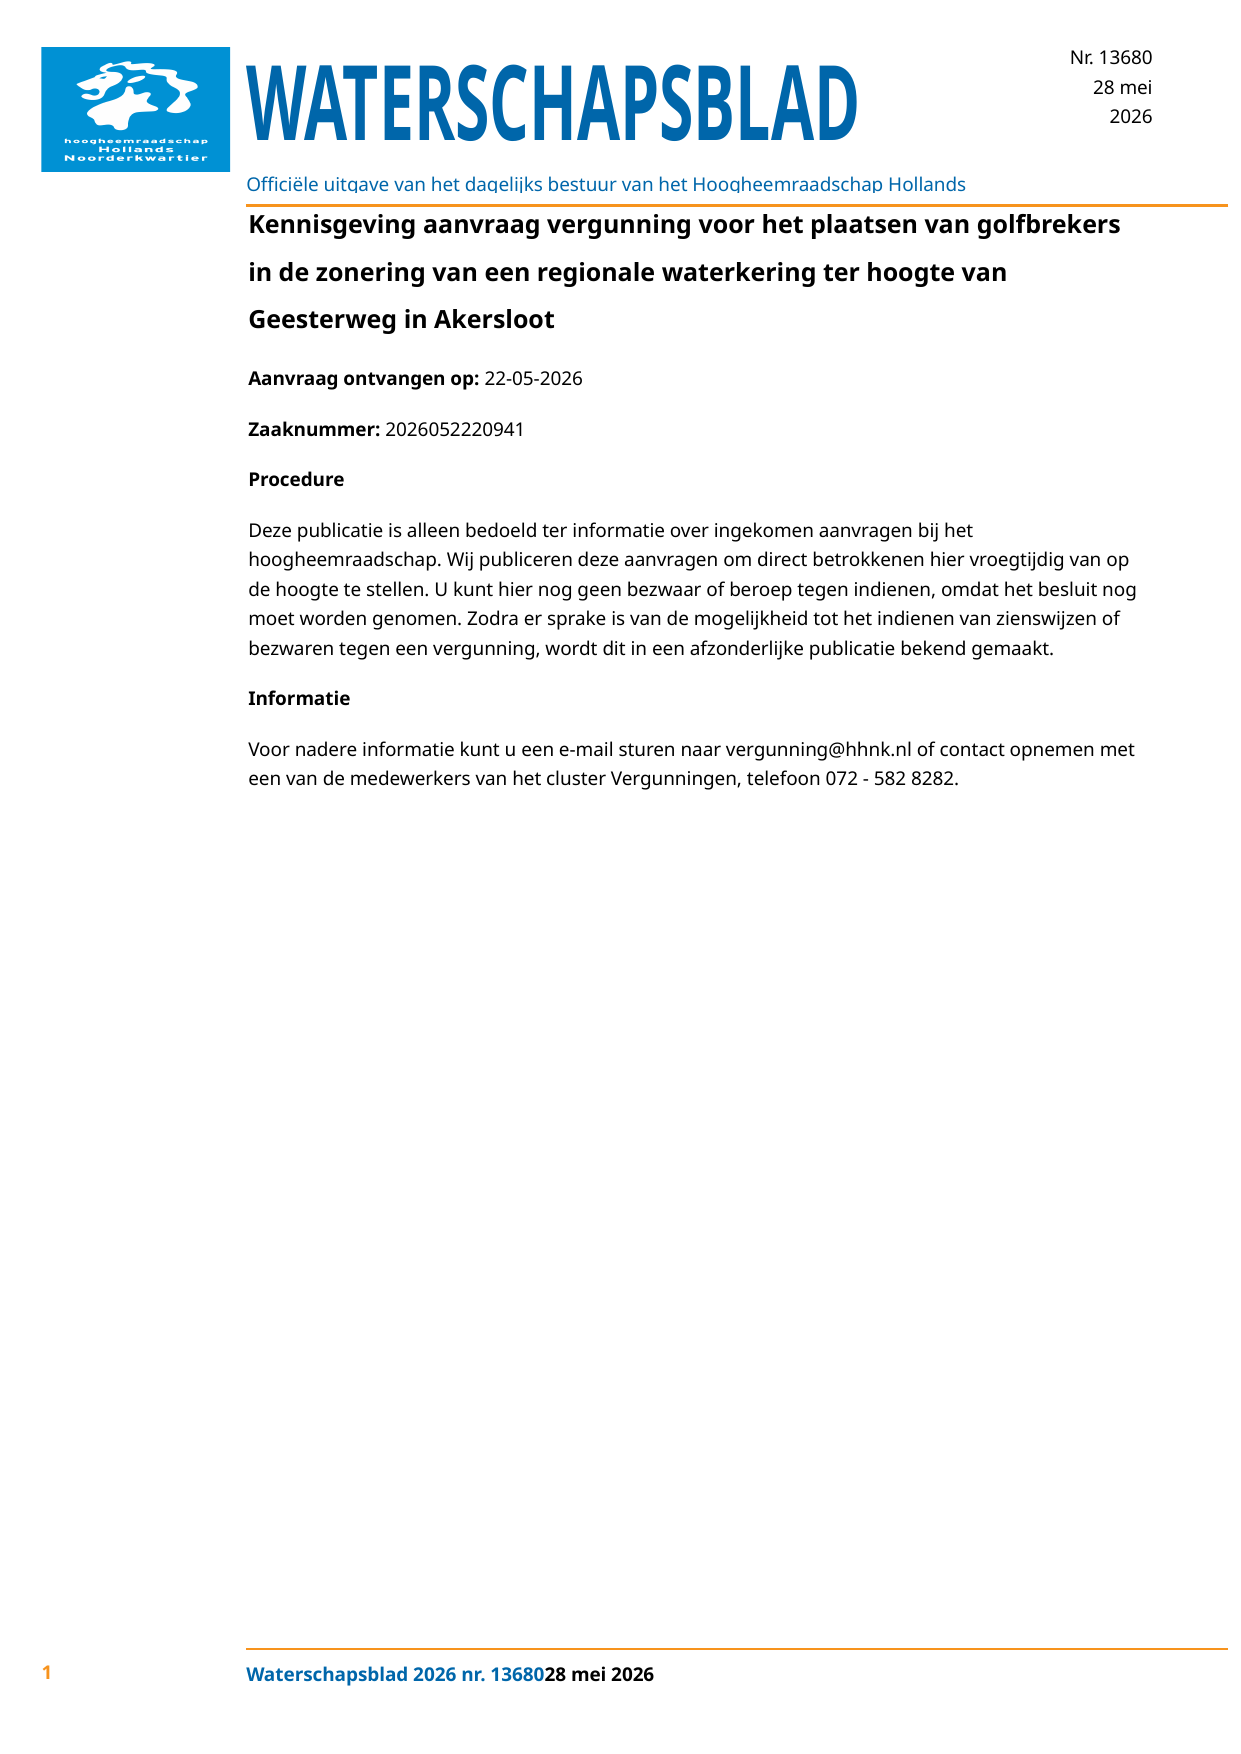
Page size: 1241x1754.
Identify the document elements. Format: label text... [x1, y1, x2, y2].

picture [129, 76, 144, 82]
text Procedure [248, 466, 1152, 492]
text Zaaknummer: 2026052220941 [248, 416, 1152, 442]
text Aanvraag ontvangen op: 22-05-2026 [248, 366, 1152, 391]
picture [118, 62, 197, 112]
text Voor nadere informatie kunt u een e-mail sturen naar vergunning@hhnk.nl of contact opnemen met een van de medewerkers van het cluster Vergunningen, telefoon 072 - 582 8282. [248, 736, 1152, 791]
text Deze publicatie is alleen bedoeld ter informatie over ingekomen aanvragen bij het hoogheemraadschap. Wij publiceren deze aanvragen om direct betrokkenen hier vroegtijdig van op de hoogte te stellen. U kunt hier nog geen bezwaar of beroep tegen indienen, omdat het besluit nog moet worden genomen. Zodra er sprake is van de mogelijkheid tot het indienen van zienswijzen of bezwaren tegen een vergunning, wordt dit in een afzonderlijke publicatie bekend gemaakt. [248, 517, 1152, 661]
picture [78, 64, 122, 99]
text Informatie [248, 686, 1152, 711]
text Kennisgeving aanvraag vergunning voor het plaatsen van golfbrekers in de zonering van een regionale waterkering ter hoogte van Geesterweg in Akersloot [248, 207, 1152, 336]
picture [88, 87, 157, 130]
